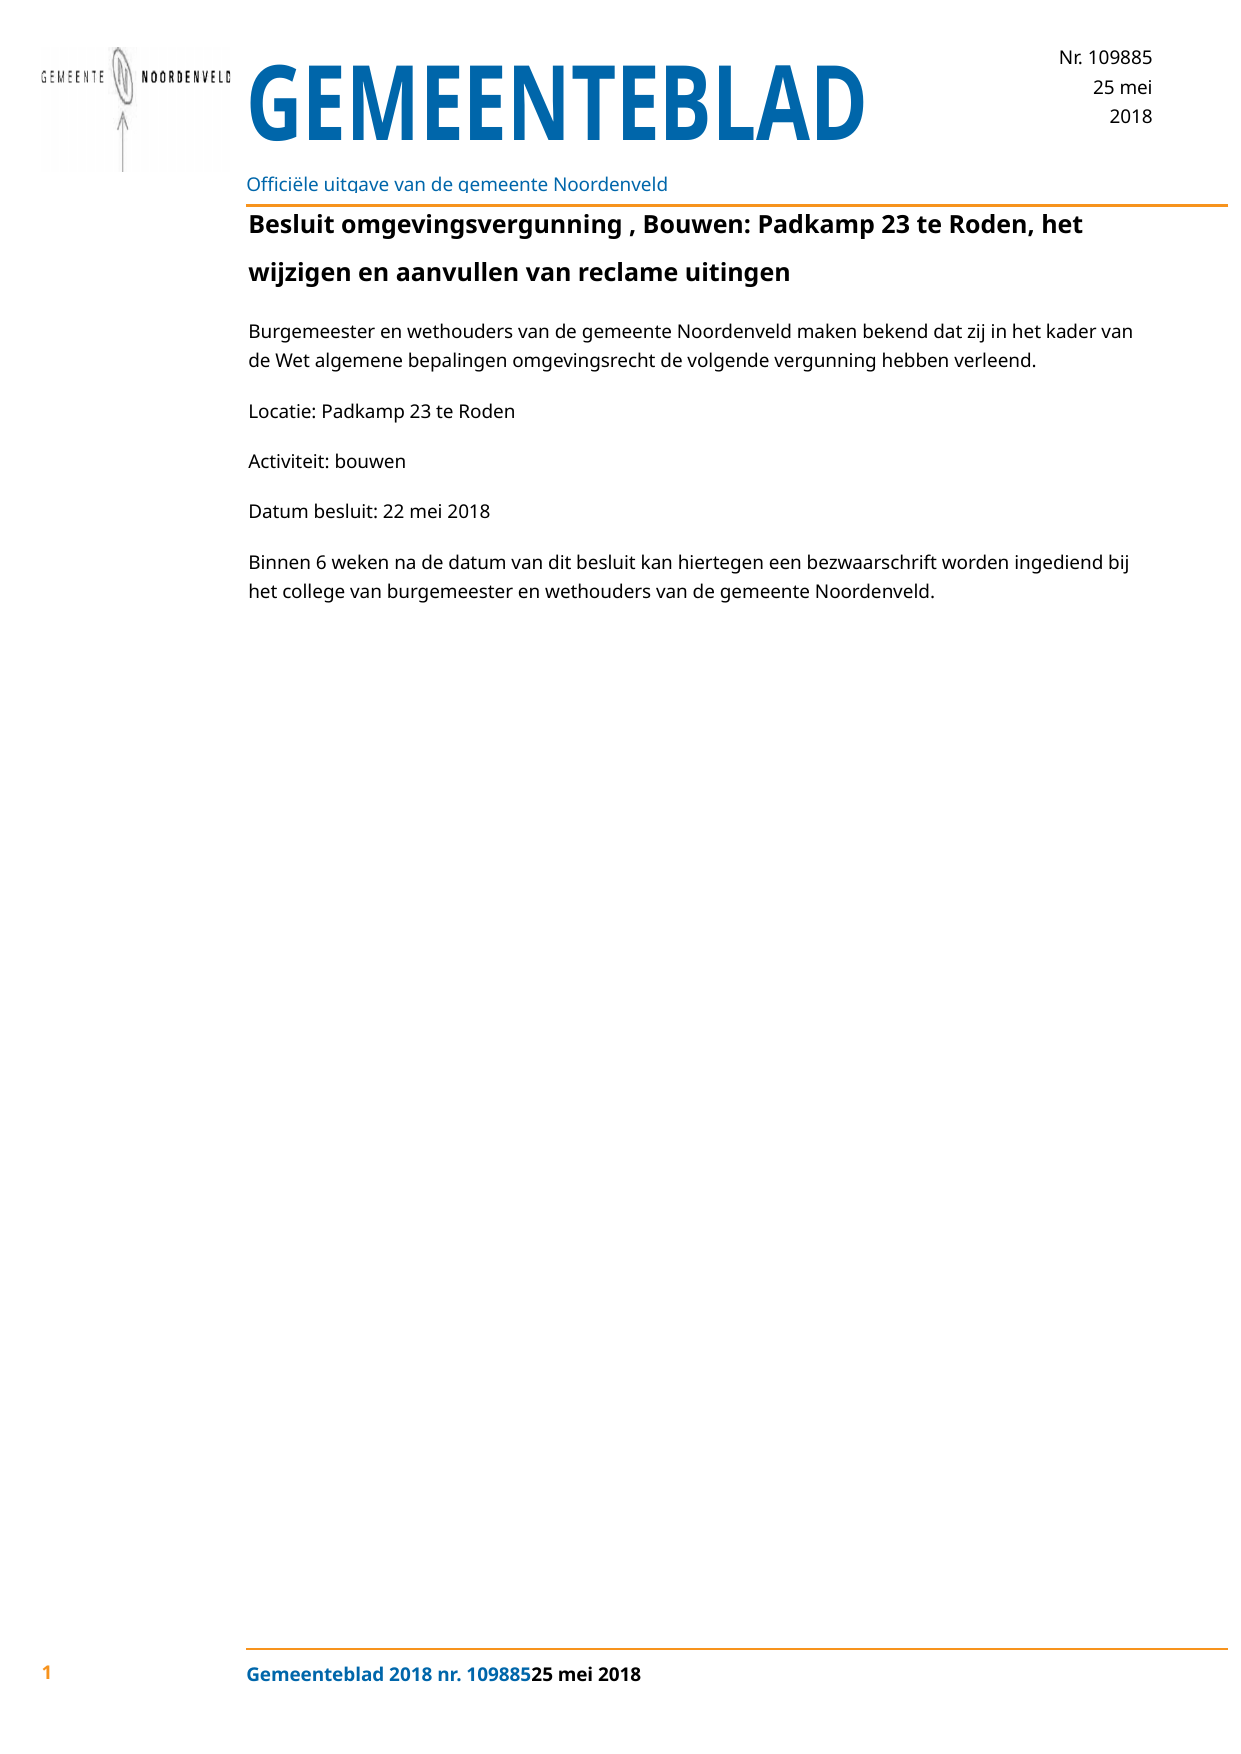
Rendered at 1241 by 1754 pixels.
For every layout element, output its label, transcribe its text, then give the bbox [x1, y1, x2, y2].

text Besluit omgevingsvergunning , Bouwen: Padkamp 23 te Roden, het wijzigen en aanvullen van reclame uitingen [248, 207, 1152, 288]
text Locatie: Padkamp 23 te Roden [248, 398, 1152, 424]
text Activiteit: bouwen [248, 448, 1152, 474]
text Binnen 6 weken na de datum van dit besluit kan hiertegen een bezwaarschrift worden ingediend bij het college van burgemeester en wethouders van de gemeente Noordenveld. [248, 549, 1152, 604]
picture [41, 47, 231, 172]
text Burgemeester en wethouders van de gemeente Noordenveld maken bekend dat zij in het kader van de Wet algemene bepalingen omgevingsrecht de volgende vergunning hebben verleend. [248, 318, 1152, 373]
text Datum besluit: 22 mei 2018 [248, 499, 1152, 524]
